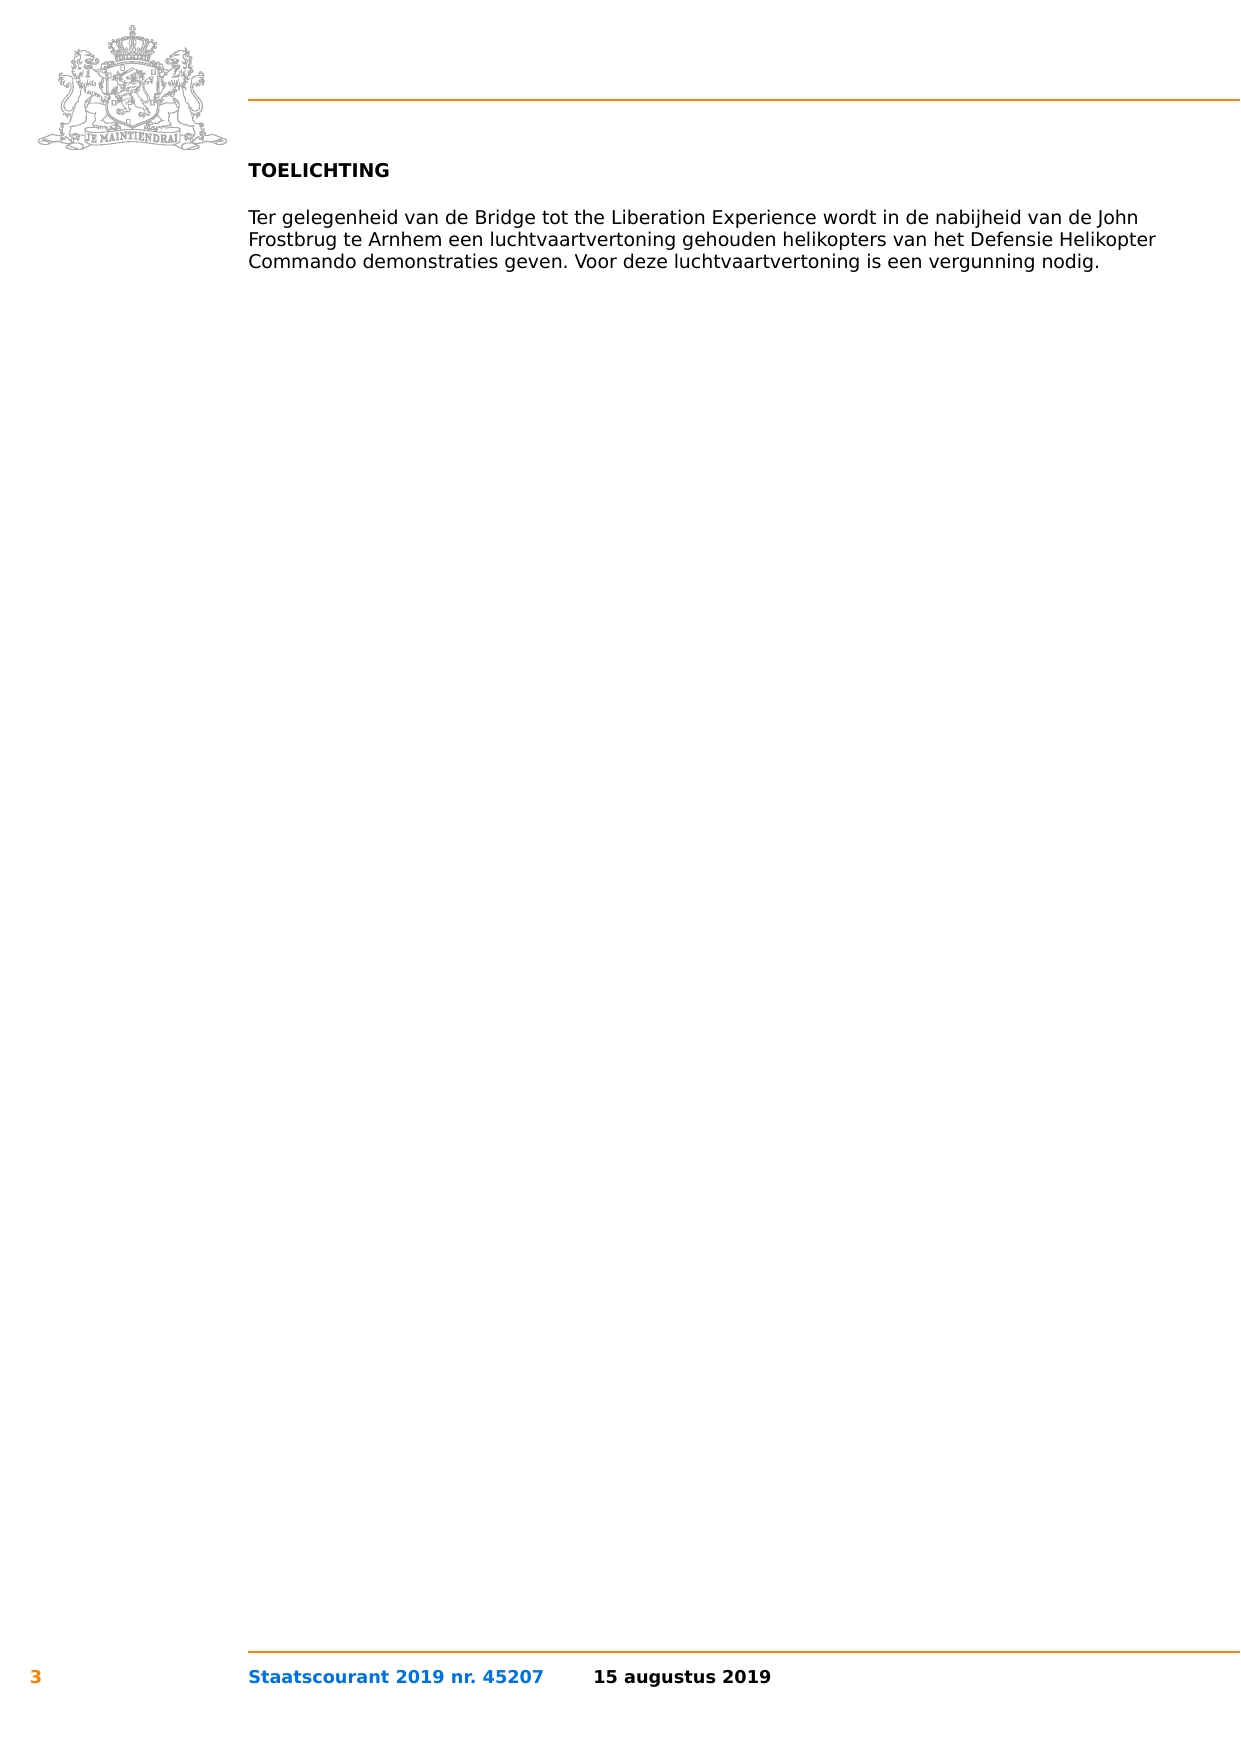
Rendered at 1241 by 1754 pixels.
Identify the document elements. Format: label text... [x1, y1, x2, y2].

picture [38, 25, 227, 150]
text Ter gelegenheid van de Bridge tot the Liberation Experience wordt in de nabijheid van de John Frostbrug te Arnhem een luchtvaartvertoning gehouden helikopters van het Defensie Helikopter Commando demonstraties geven. Voor deze luchtvaartvertoning is een vergunning nodig. [248, 207, 1163, 273]
subtitle TOELICHTING [248, 160, 1163, 182]
